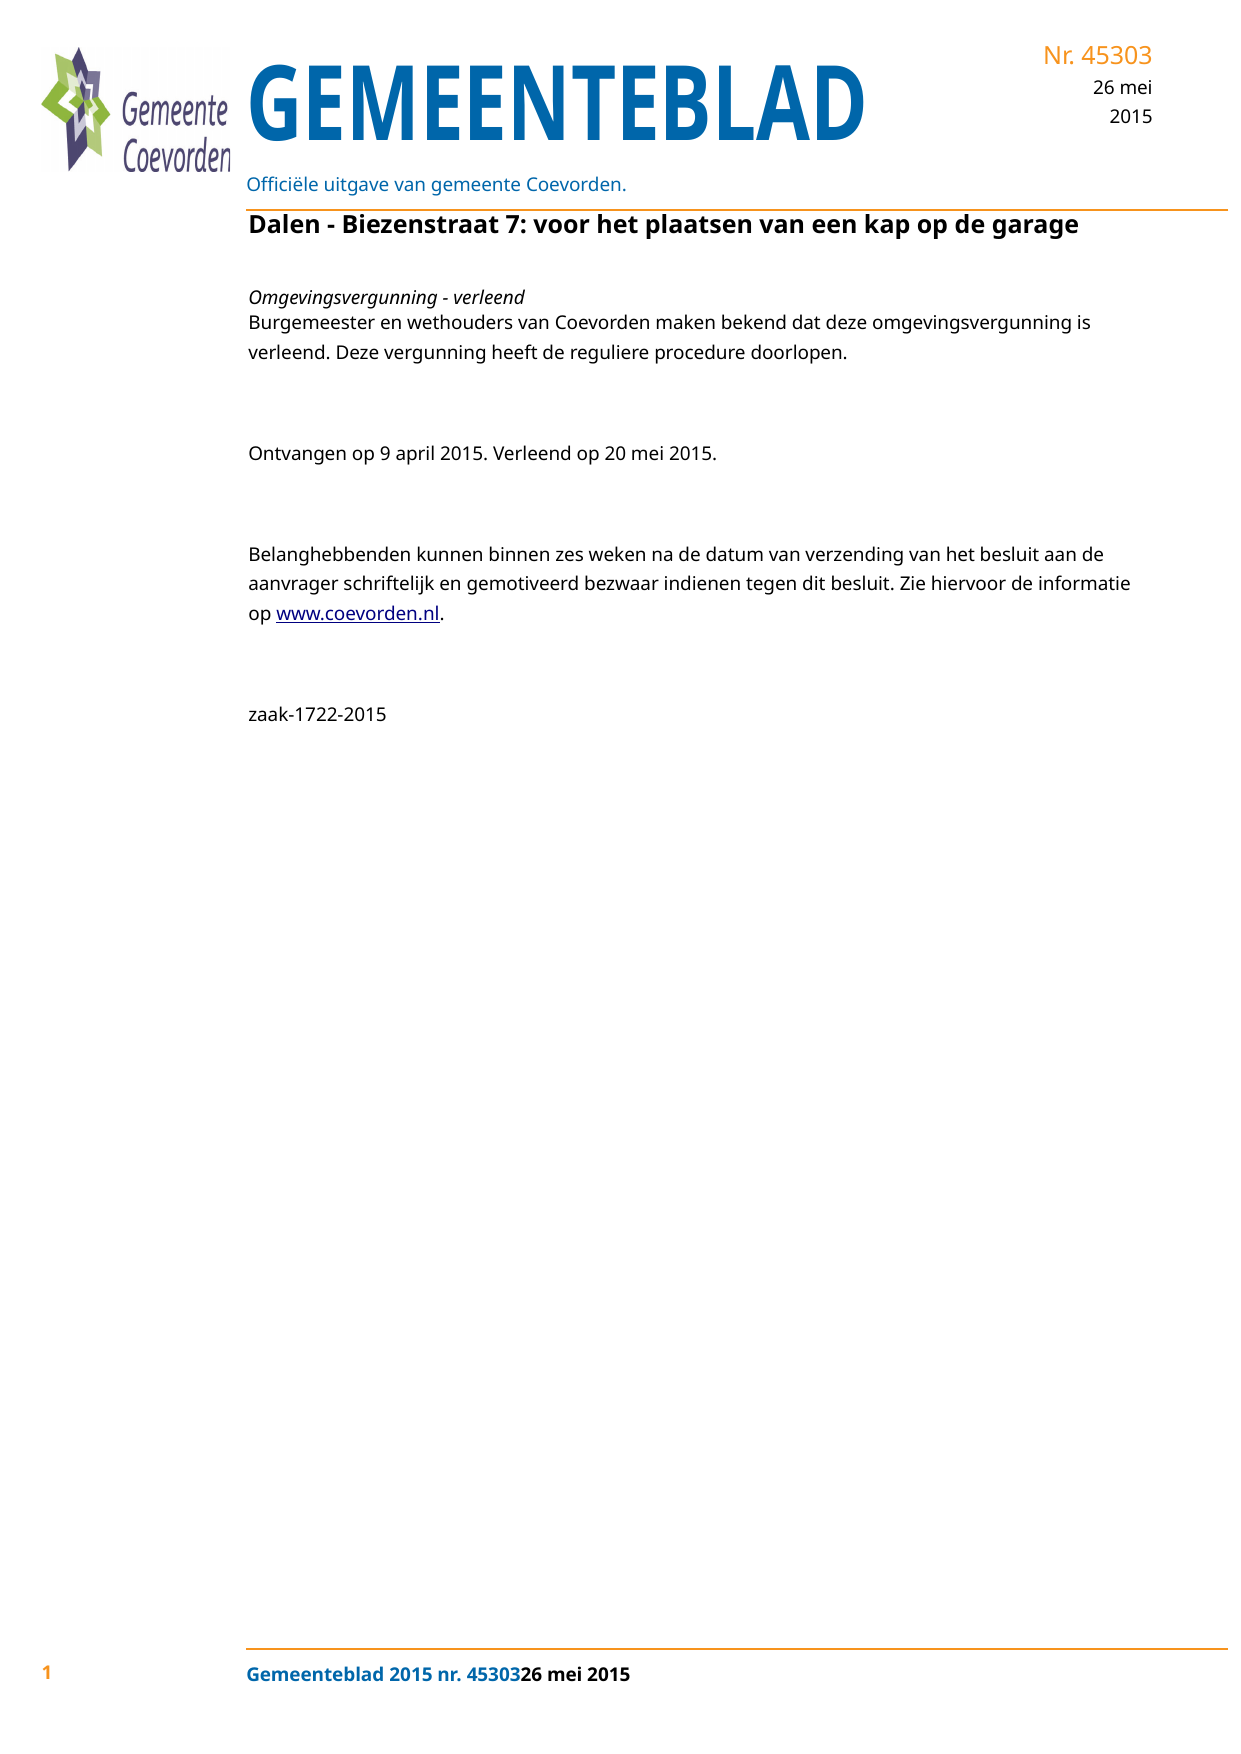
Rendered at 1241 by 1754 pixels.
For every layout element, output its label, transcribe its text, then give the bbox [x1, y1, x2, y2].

text Dalen - Biezenstraat 7: voor het plaatsen van een kap op de garage [248, 211, 1152, 241]
text Omgevingsvergunning - verleend [248, 284, 1152, 309]
text Burgemeester en wethouders van Coevorden maken bekend dat deze omgevingsvergunning is verleend. Deze vergunning heeft de reguliere procedure doorlopen. [248, 309, 1152, 365]
text Ontvangen op 9 april 2015. Verleend op 20 mei 2015. [248, 440, 1152, 466]
text zaak-1722-2015 [248, 701, 1152, 727]
text Belanghebbenden kunnen binnen zes weken na de datum van verzending van het besluit aan de aanvrager schriftelijk en gemotiveerd bezwaar indienen tegen dit besluit. Zie hiervoor de informatie op www.coevorden.nl. [248, 541, 1152, 626]
picture [41, 47, 231, 172]
